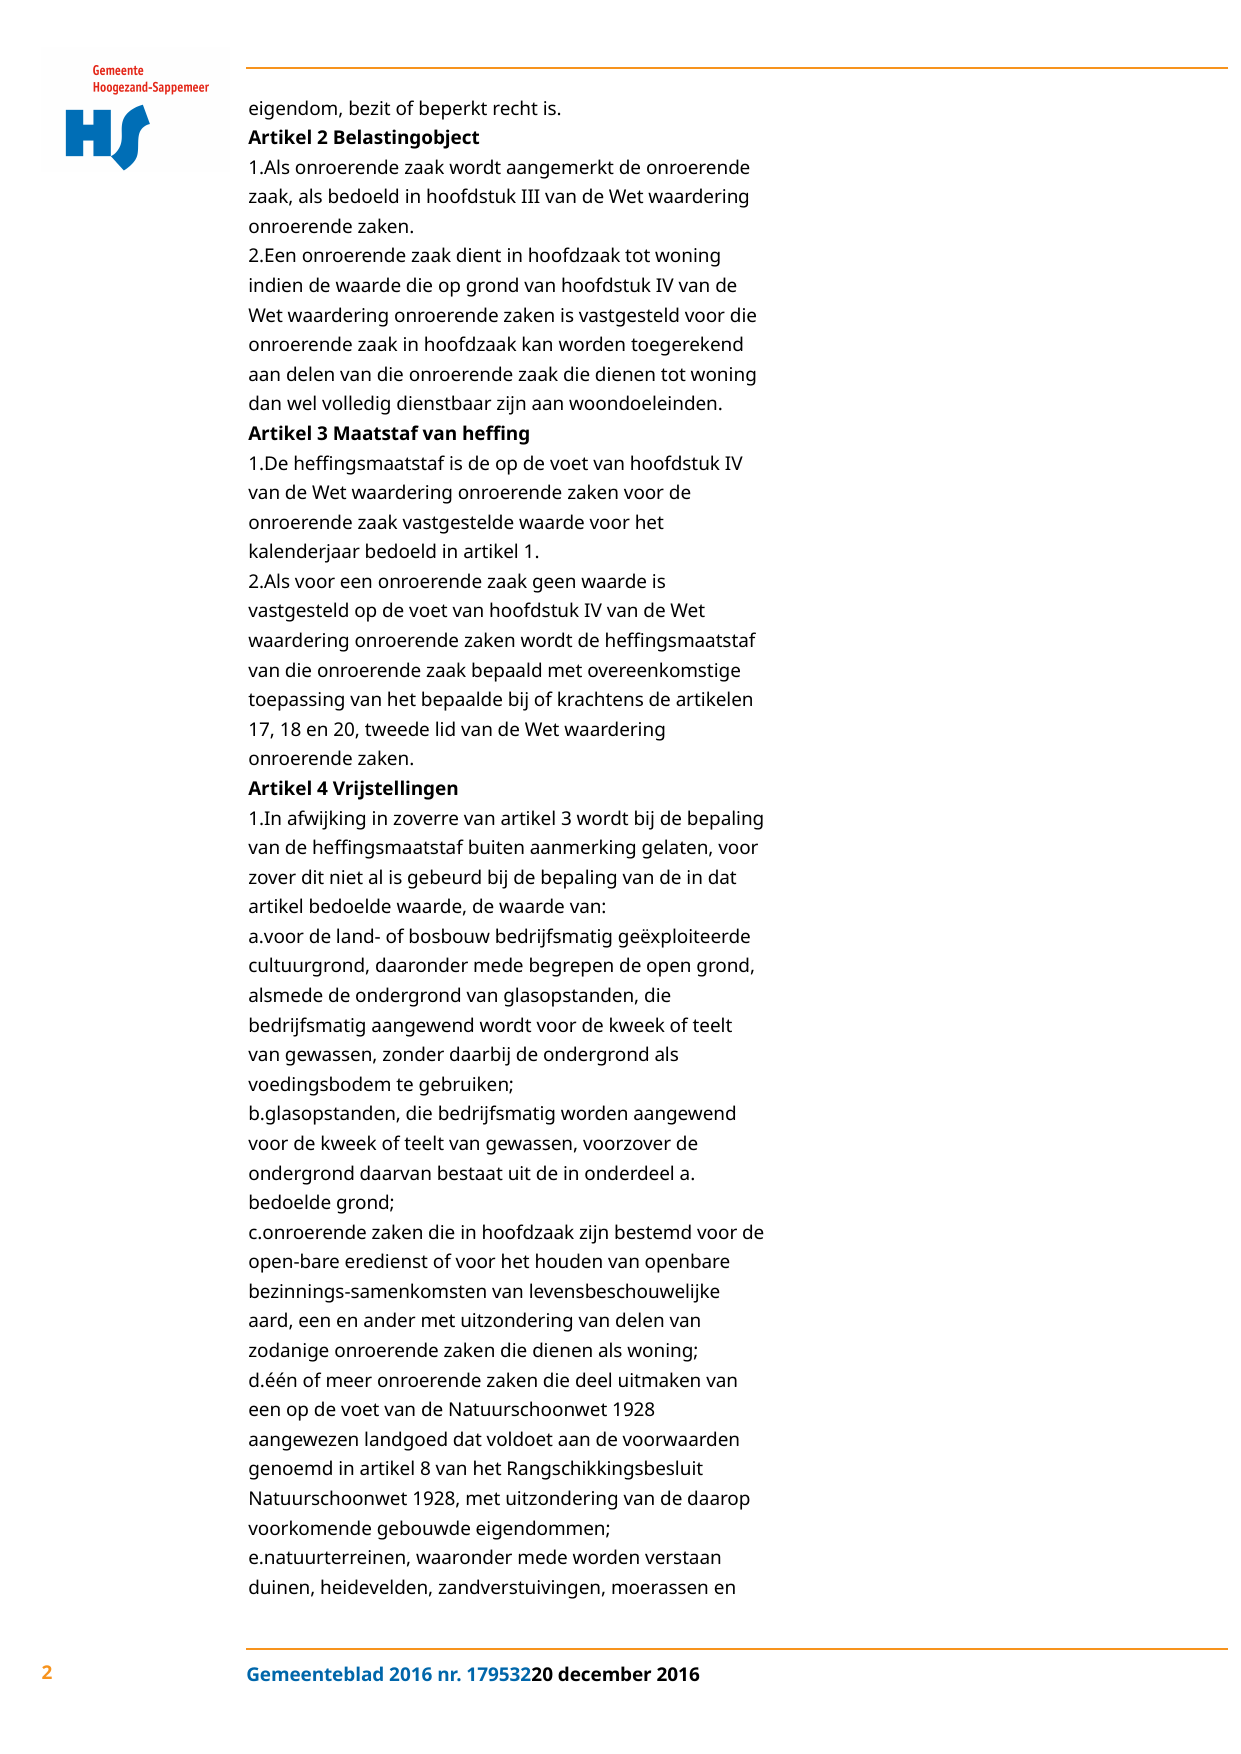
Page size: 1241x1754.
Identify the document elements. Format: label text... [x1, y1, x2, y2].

table_header [768, 95, 941, 1600]
table_header eigendom, bezit of beperkt recht is. Artikel 2 Belastingobject 1.Als onroerende zaak wordt aangemerkt de onroerende zaak, als bedoeld in hoofdstuk III van de Wet waardering onroerende zaken. 2.Een onroerende zaak dient in hoofdzaak tot woning indien de waarde die op grond van hoofdstuk IV van de Wet waardering onroerende zaken is vastgesteld voor die onroerende zaak in hoofdzaak kan worden toegerekend aan delen van die onroerende zaak die dienen tot woning dan wel volledig dienstbaar zijn aan woondoeleinden. Artikel 3 Maatstaf van heffing 1.De heffingsmaatstaf is de op de voet van hoofdstuk IV van de Wet waardering onroerende zaken voor de onroerende zaak vastgestelde waarde voor het kalenderjaar bedoeld in artikel 1. 2.Als voor een onroerende zaak geen waarde is vastgesteld op de voet van hoofdstuk IV van de Wet waardering onroerende zaken wordt de heffingsmaatstaf van die onroerende zaak bepaald met overeenkomstige toepassing van het bepaalde bij of krachtens de artikelen 17, 18 en 20, tweede lid van de Wet waardering onroerende zaken. Artikel 4 Vrijstellingen 1.In afwijking in zoverre van artikel 3 wordt bij de bepaling van de heffingsmaatstaf buiten aanmerking gelaten, voor zover dit niet al is gebeurd bij de bepaling van de in dat artikel bedoelde waarde, de waarde van: a.voor de land- of bosbouw bedrijfsmatig geëxploiteerde cultuurgrond, daaronder mede begrepen de open grond, alsmede de ondergrond van glasopstanden, die bedrijfsmatig aangewend wordt voor de kweek of teelt van gewassen, zonder daarbij de ondergrond als voedingsbodem te gebruiken; b.glasopstanden, die bedrijfsmatig worden aangewend voor de kweek of teelt van gewassen, voorzover de ondergrond daarvan bestaat uit de in onderdeel a. bedoelde grond; c.onroerende zaken die in hoofdzaak zijn bestemd voor de open-bare eredienst of voor het houden van openbare bezinnings-samenkomsten van levensbeschouwelijke aard, een en ander met uitzondering van delen van zodanige onroerende zaken die dienen als woning; d.één of meer onroerende zaken die deel uitmaken van een op de voet van de Natuurschoonwet 1928 aangewezen landgoed dat voldoet aan de voorwaarden genoemd in artikel 8 van het Rangschikkingsbesluit Natuurschoonwet 1928, met uitzondering van de daarop voorkomende gebouwde eigendommen; e.natuurterreinen, waaronder mede worden verstaan duinen, heidevelden, zandverstuivingen, moerassen en [248, 95, 768, 1600]
table_header [941, 95, 1152, 1600]
picture [41, 47, 231, 172]
